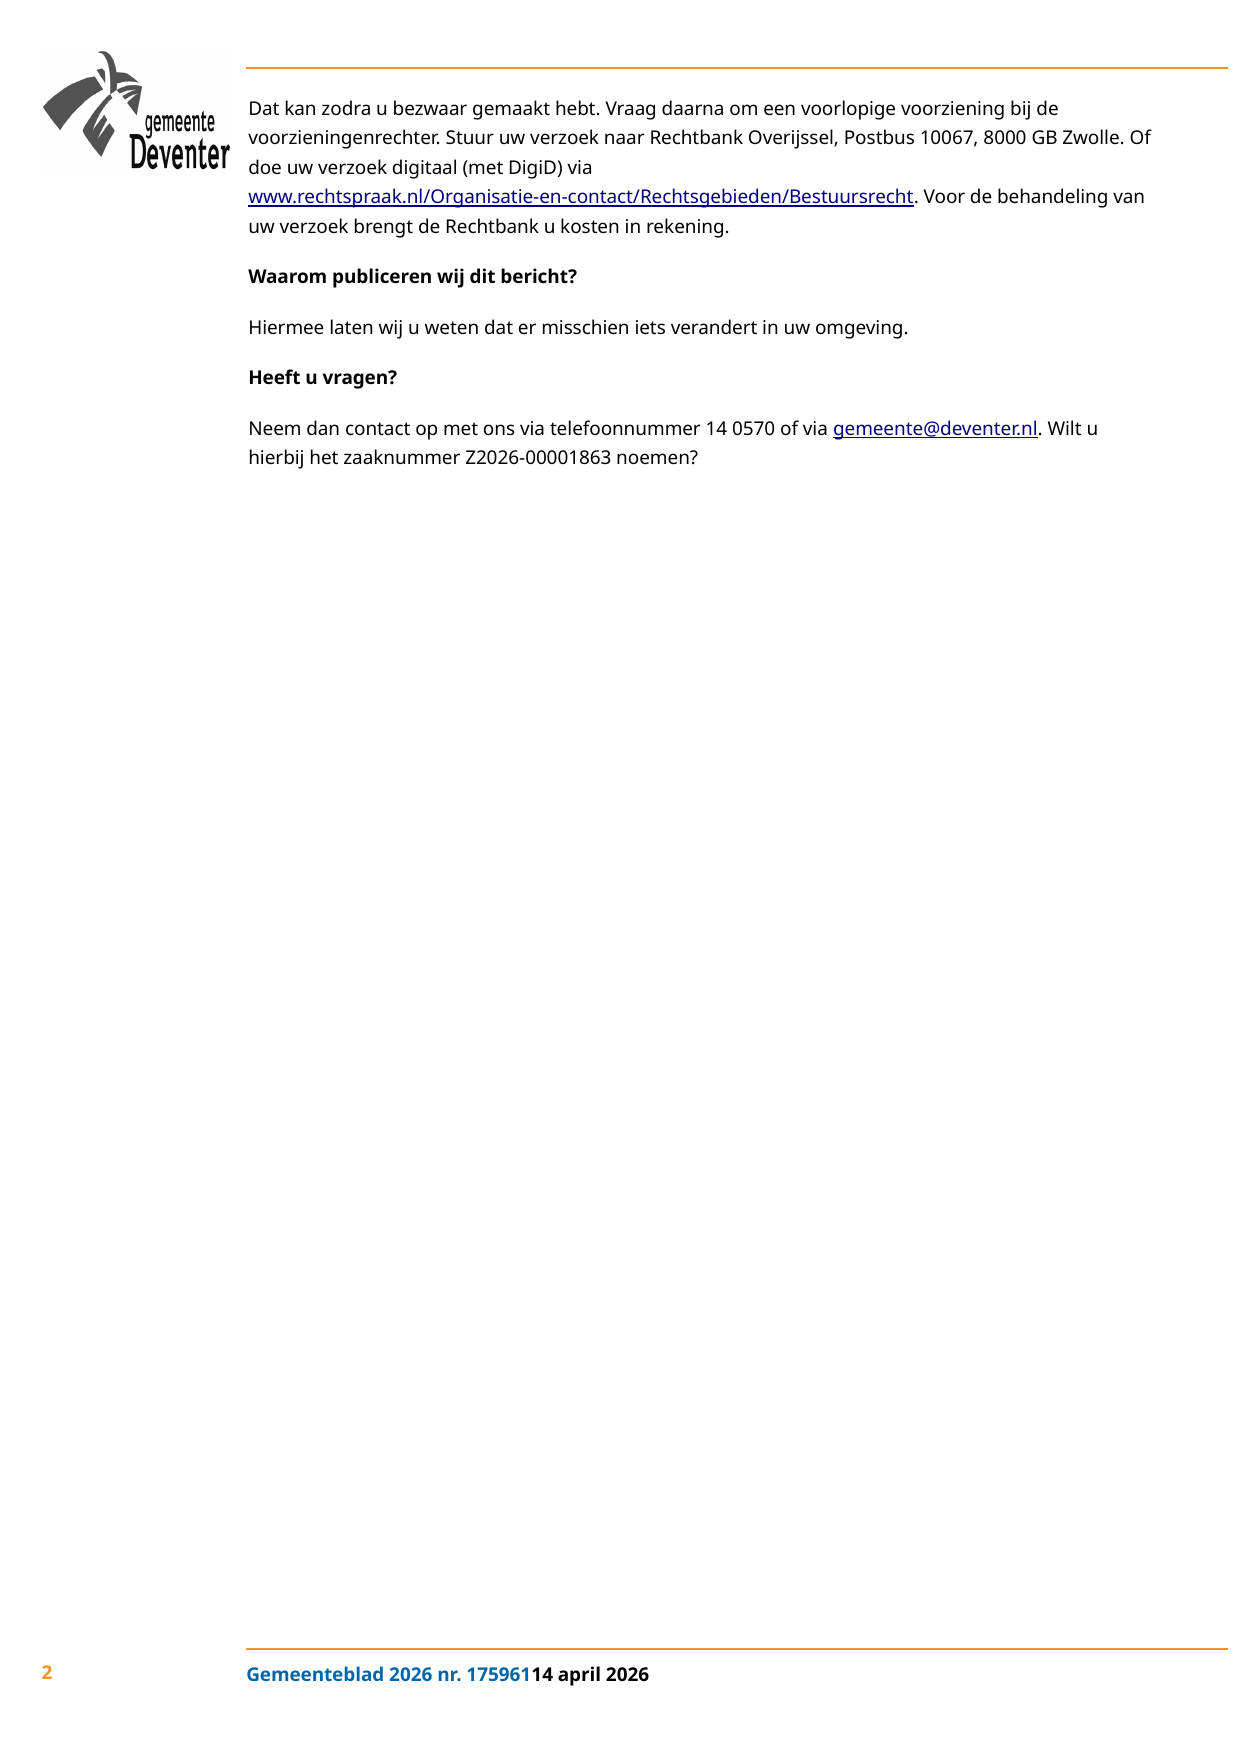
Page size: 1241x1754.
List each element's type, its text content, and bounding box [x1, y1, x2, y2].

picture [41, 47, 231, 172]
text Waarom publiceren wij dit bericht? [248, 263, 1152, 289]
text Dat kan zodra u bezwaar gemaakt hebt. Vraag daarna om een voorlopige voorziening bij de voorzieningenrechter. Stuur uw verzoek naar Rechtbank Overijssel, Postbus 10067, 8000 GB Zwolle. Of doe uw verzoek digitaal (met DigiD) via www.rechtspraak.nl/Organisatie-en-contact/Rechtsgebieden/Bestuursrecht. Voor de behandeling van uw verzoek brengt de Rechtbank u kosten in rekening. [248, 95, 1152, 239]
text Hiermee laten wij u weten dat er misschien iets verandert in uw omgeving. [248, 314, 1152, 340]
text Heeft u vragen? [248, 364, 1152, 390]
text Neem dan contact op met ons via telefoonnummer 14 0570 of via gemeente@deventer.nl. Wilt u hierbij het zaaknummer Z2026-00001863 noemen? [248, 415, 1152, 470]
